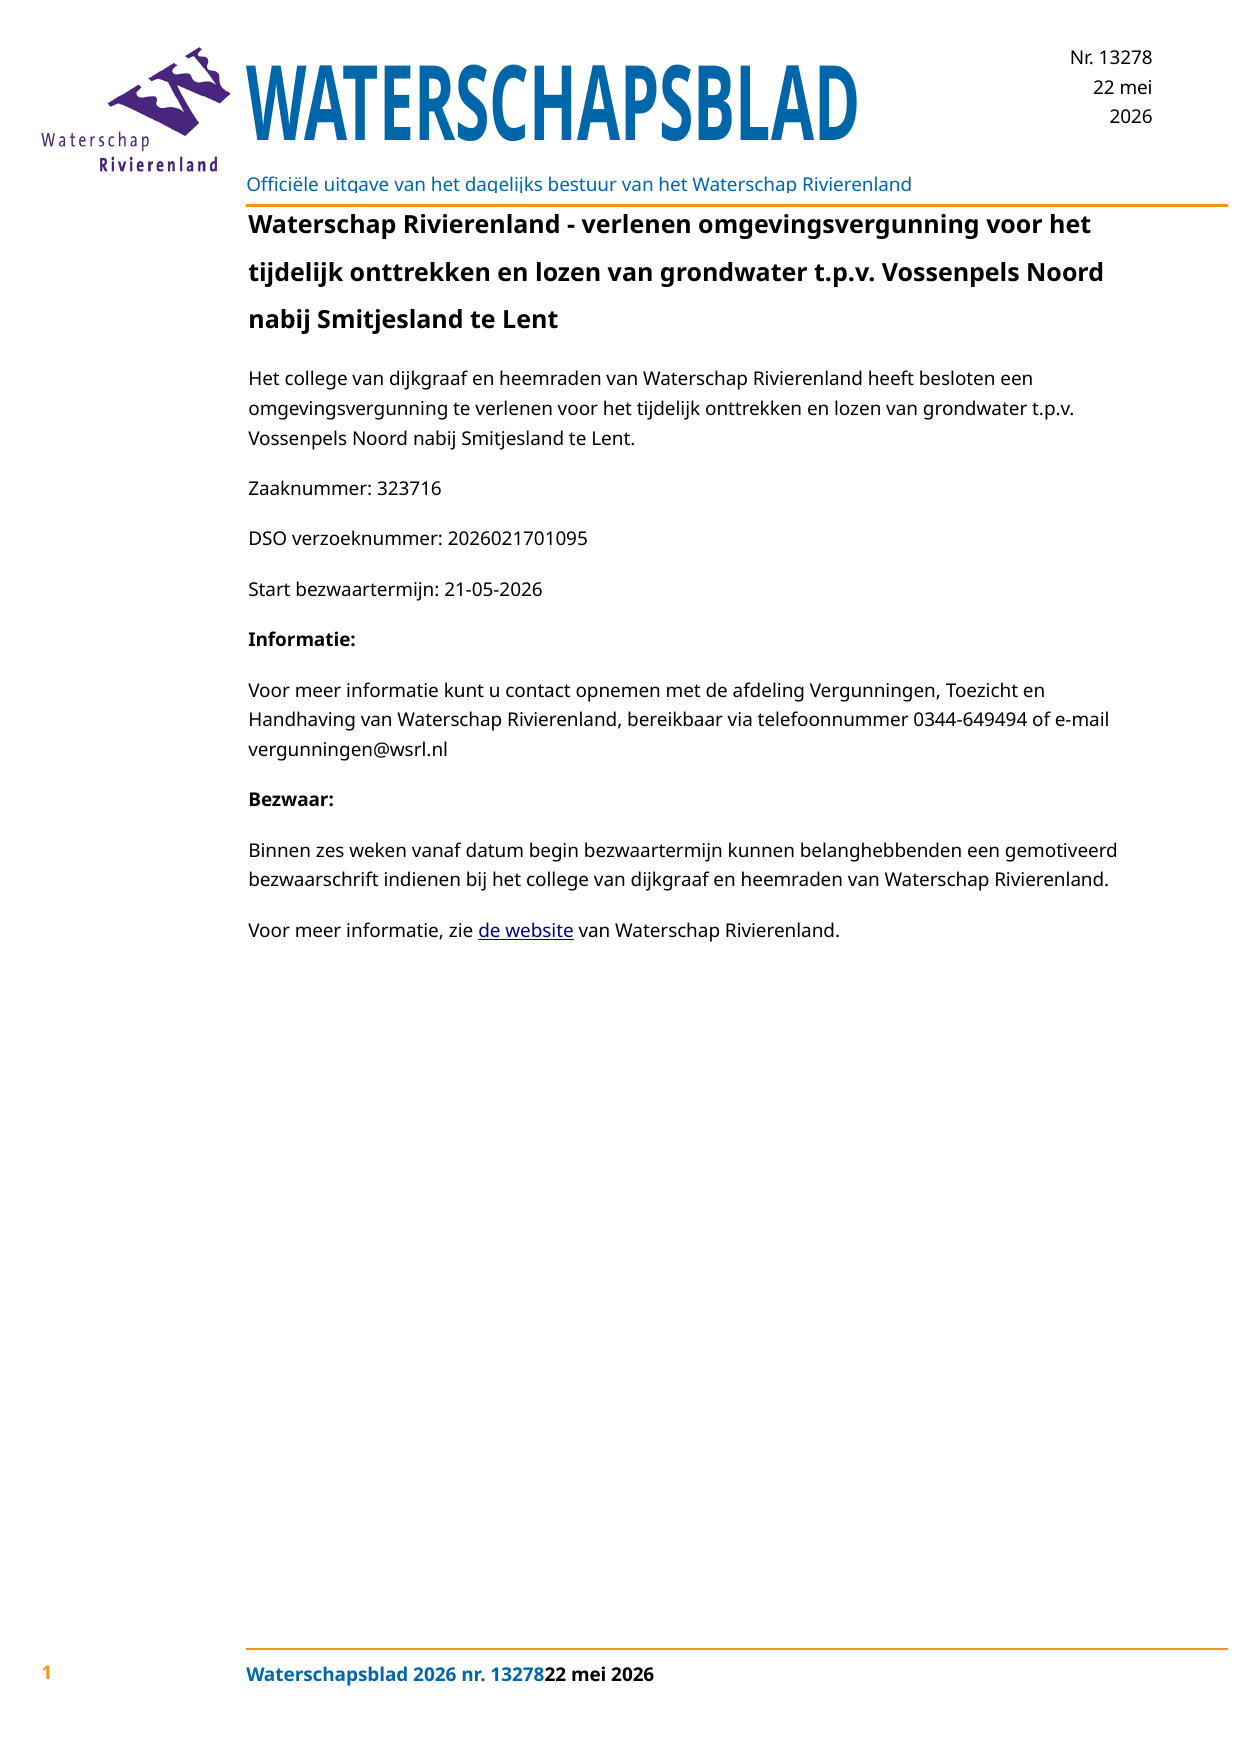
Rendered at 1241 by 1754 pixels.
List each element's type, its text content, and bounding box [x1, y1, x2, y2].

text Waterschap Rivierenland - verlenen omgevingsvergunning voor het tijdelijk onttrekken en lozen van grondwater t.p.v. Vossenpels Noord nabij Smitjesland te Lent [248, 207, 1152, 336]
picture [41, 47, 231, 172]
text Informatie: [248, 626, 1152, 652]
text Binnen zes weken vanaf datum begin bezwaartermijn kunnen belanghebbenden een gemotiveerd bezwaarschrift indienen bij het college van dijkgraaf en heemraden van Waterschap Rivierenland. [248, 837, 1152, 892]
text Voor meer informatie kunt u contact opnemen met de afdeling Vergunningen, Toezicht en Handhaving van Waterschap Rivierenland, bereikbaar via telefoonnummer 0344-649494 of e-mail vergunningen@wsrl.nl [248, 677, 1152, 762]
text Start bezwaartermijn: 21-05-2026 [248, 576, 1152, 602]
text Voor meer informatie, zie de website van Waterschap Rivierenland. [248, 917, 1152, 942]
text DSO verzoeknummer: 2026021701095 [248, 526, 1152, 551]
text Het college van dijkgraaf en heemraden van Waterschap Rivierenland heeft besloten een omgevingsvergunning te verlenen voor het tijdelijk onttrekken en lozen van grondwater t.p.v. Vossenpels Noord nabij Smitjesland te Lent. [248, 366, 1152, 450]
text Zaaknummer: 323716 [248, 475, 1152, 501]
text Bezwaar: [248, 786, 1152, 812]
